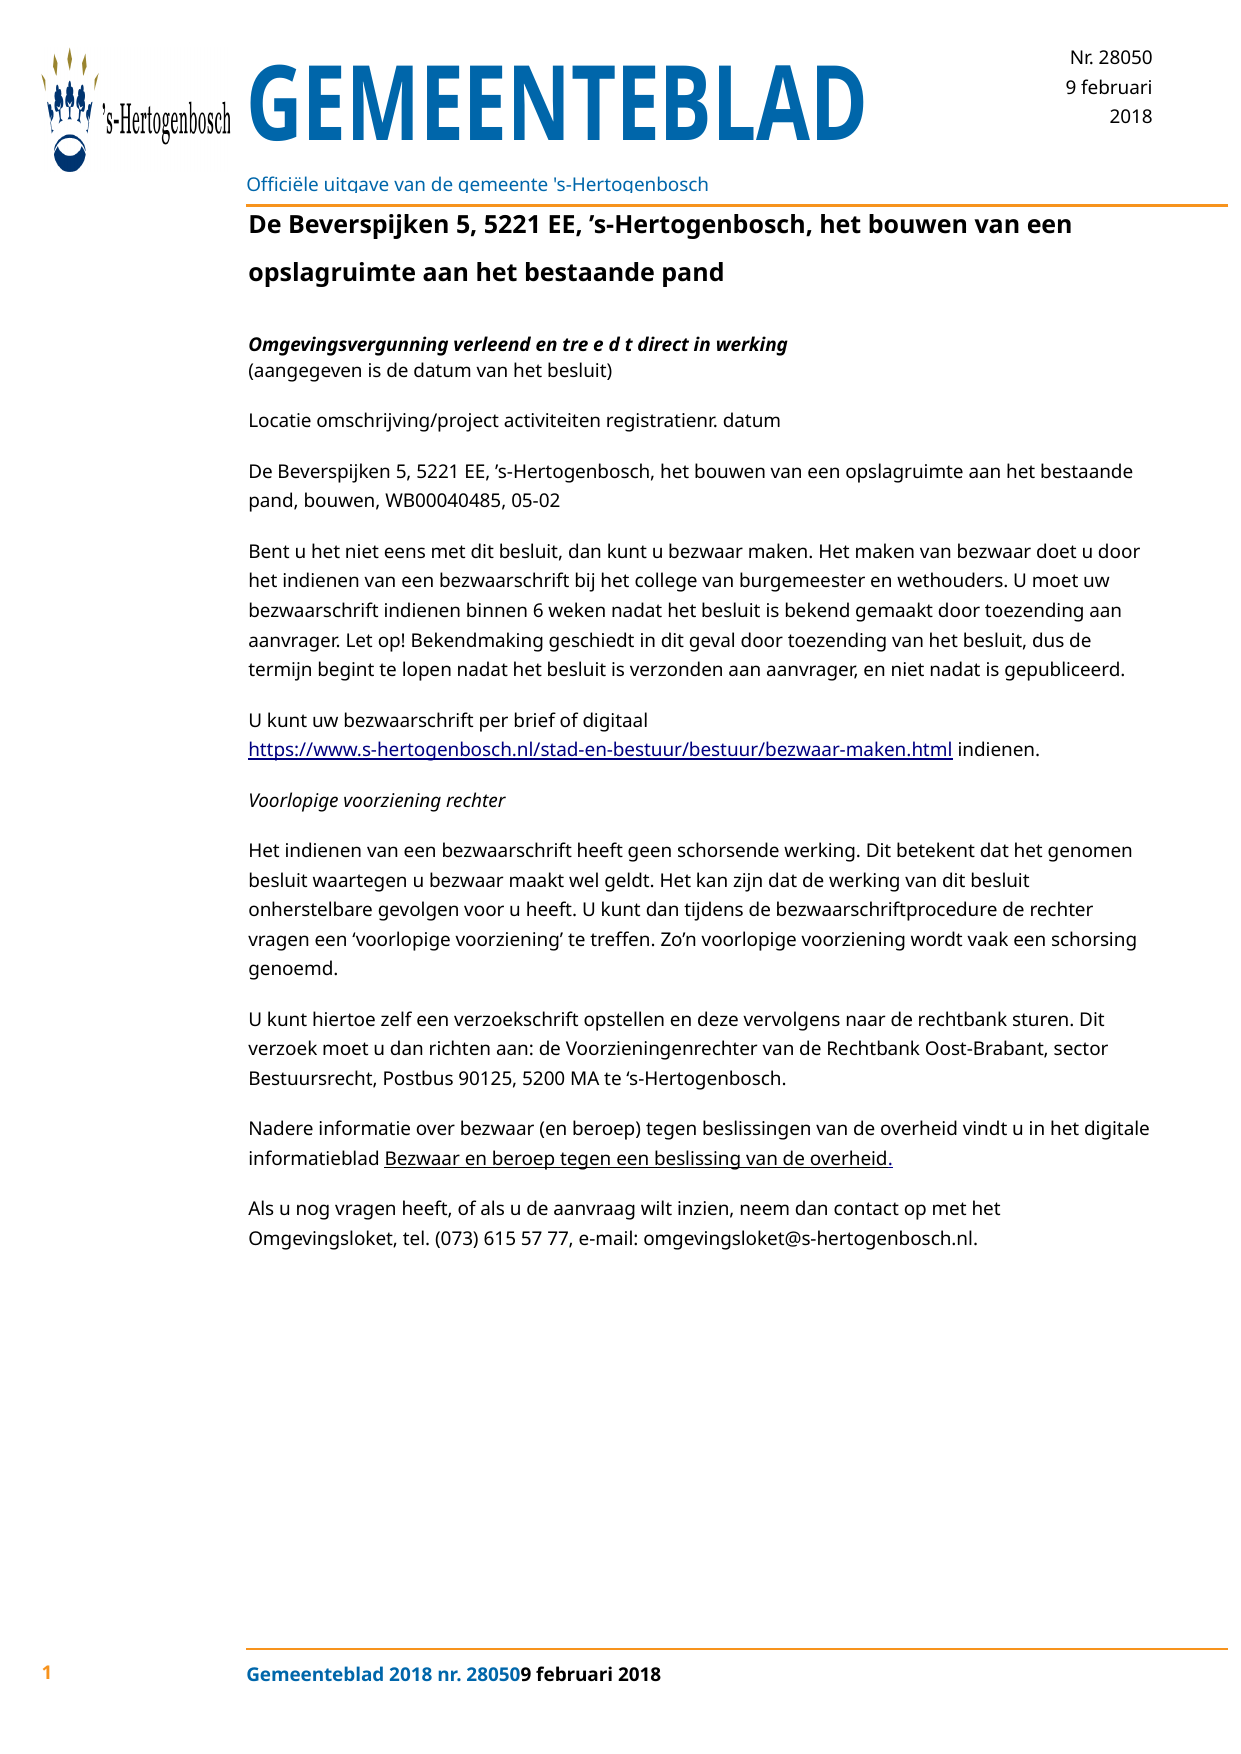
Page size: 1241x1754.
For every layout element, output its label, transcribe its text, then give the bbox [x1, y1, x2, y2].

text Het indienen van een bezwaarschrift heeft geen schorsende werking. Dit betekent dat het genomen besluit waartegen u bezwaar maakt wel geldt. Het kan zijn dat de werking van dit besluit onherstelbare gevolgen voor u heeft. U kunt dan tijdens de bezwaarschriftprocedure de rechter vragen een ‘voorlopige voorziening’ te treffen. Zo’n voorlopige voorziening wordt vaak een schorsing genoemd. [248, 837, 1152, 981]
text U kunt hiertoe zelf een verzoekschrift opstellen en deze vervolgens naar de rechtbank sturen. Dit verzoek moet u dan richten aan: de Voorzieningenrechter van de Rechtbank Oost-Brabant, sector Bestuursrecht, Postbus 90125, 5200 MA te ‘s-Hertogenbosch. [248, 1006, 1152, 1091]
picture [41, 47, 231, 172]
text Locatie omschrijving/project activiteiten registratienr. datum [248, 408, 1152, 433]
text Als u nog vragen heeft, of als u de aanvraag wilt inzien, neem dan contact op met het Omgevingsloket, tel. (073) 615 57 77, e-mail: omgevingsloket@s-hertogenbosch.nl. [248, 1196, 1152, 1251]
text Bent u het niet eens met dit besluit, dan kunt u bezwaar maken. Het maken van bezwaar doet u door het indienen van een bezwaarschrift bij het college van burgemeester en wethouders. U moet uw bezwaarschrift indienen binnen 6 weken nadat het besluit is bekend gemaakt door toezending aan aanvrager. Let op! Bekendmaking geschiedt in dit geval door toezending van het besluit, dus de termijn begint te lopen nadat het besluit is verzonden aan aanvrager, en niet nadat is gepubliceerd. [248, 538, 1152, 682]
text Voorlopige voorziening rechter [248, 787, 1152, 812]
text U kunt uw bezwaarschrift per brief of digitaal https://www.s-hertogenbosch.nl/stad-en-bestuur/bestuur/bezwaar-maken.html indienen. [248, 707, 1152, 762]
text De Beverspijken 5, 5221 EE, ’s-Hertogenbosch, het bouwen van een opslagruimte aan het bestaande pand, bouwen, WB00040485, 05-02 [248, 458, 1152, 513]
text De Beverspijken 5, 5221 EE, ’s-Hertogenbosch, het bouwen van een opslagruimte aan het bestaande pand [248, 207, 1152, 288]
text (aangegeven is de datum van het besluit) [248, 357, 1152, 383]
text Omgevingsvergunning verleend en tre e d t direct in werking [248, 331, 1152, 357]
text Nadere informatie over bezwaar (en beroep) tegen beslissingen van de overheid vindt u in het digitale informatieblad Bezwaar en beroep tegen een beslissing van de overheid. [248, 1116, 1152, 1171]
